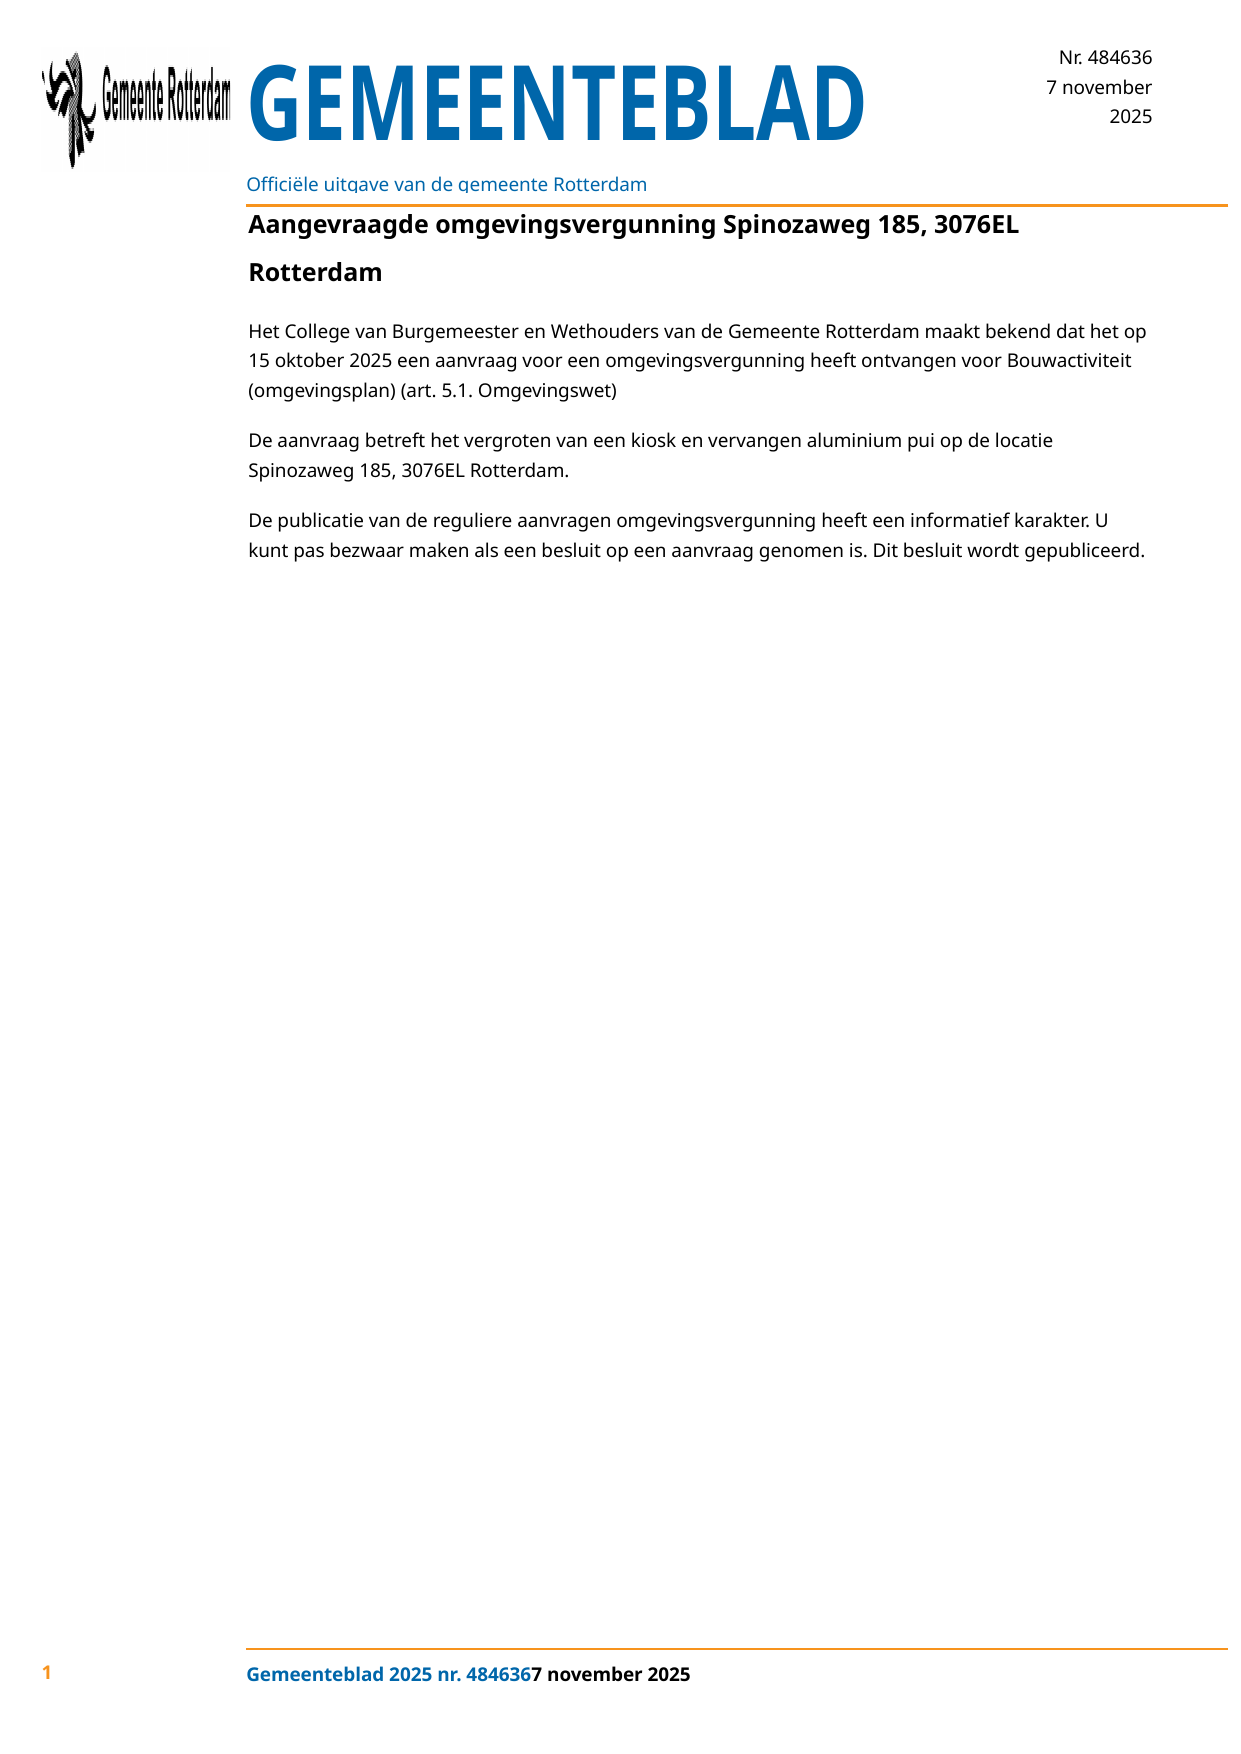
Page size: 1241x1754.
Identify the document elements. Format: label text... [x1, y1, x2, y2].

text Aangevraagde omgevingsvergunning Spinozaweg 185, 3076EL Rotterdam [248, 207, 1152, 288]
text Het College van Burgemeester en Wethouders van de Gemeente Rotterdam maakt bekend dat het op 15 oktober 2025 een aanvraag voor een omgevingsvergunning heeft ontvangen voor Bouwactiviteit (omgevingsplan) (art. 5.1. Omgevingswet) [248, 318, 1152, 403]
text De publicatie van de reguliere aanvragen omgevingsvergunning heeft een informatief karakter. U kunt pas bezwaar maken als een besluit op een aanvraag genomen is. Dit besluit wordt gepubliceerd. [248, 507, 1152, 563]
text De aanvraag betreft het vergroten van een kiosk en vervangen aluminium pui op de locatie Spinozaweg 185, 3076EL Rotterdam. [248, 427, 1152, 483]
picture [41, 47, 231, 172]
